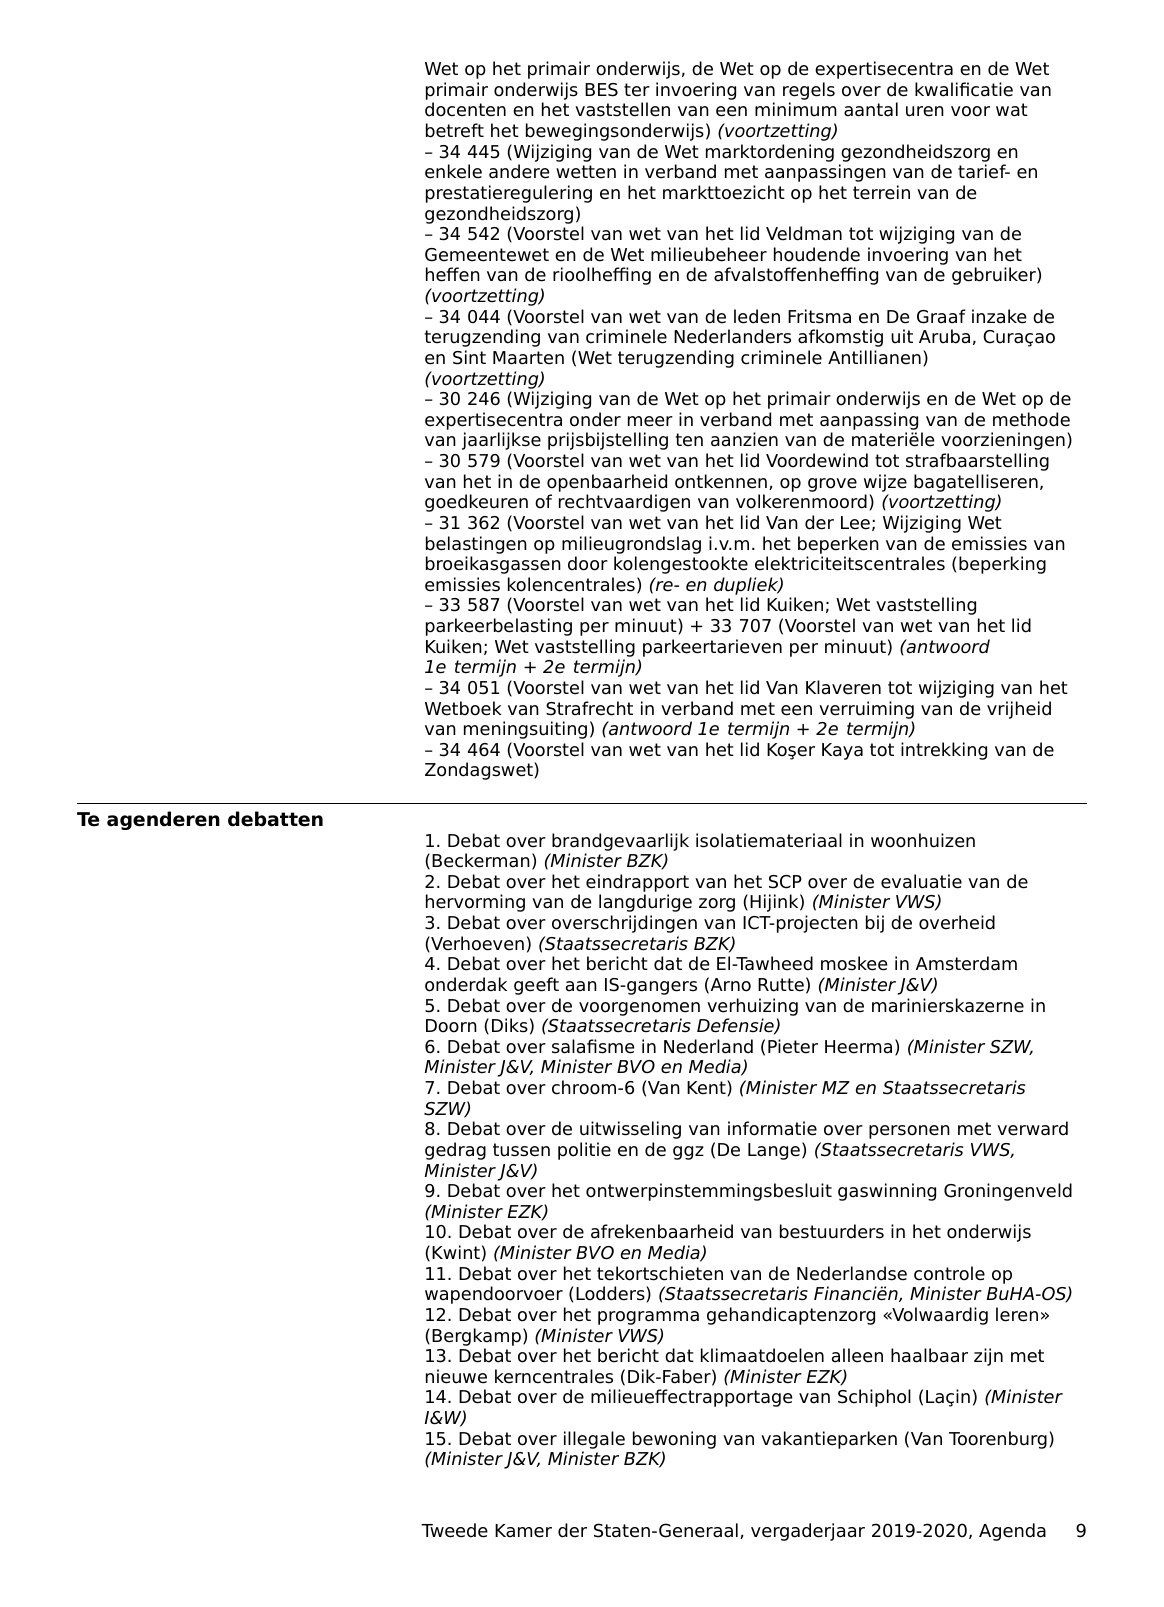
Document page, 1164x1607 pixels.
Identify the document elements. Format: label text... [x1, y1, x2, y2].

table_cell [77, 1346, 401, 1387]
table_cell [77, 831, 401, 872]
table_cell [77, 1305, 401, 1346]
table_cell 4. Debat over het bericht dat de El-Tawheed moskee in Amsterdam onderdak geeft aan IS-gangers (Arno Rutte) (Minister J&V) [418, 954, 1087, 996]
table_cell 8. Debat over de uitwisseling van informatie over personen met verward gedrag tussen politie en de ggz (De Lange) (Staatssecretaris VWS, Minister J&V) [418, 1119, 1087, 1181]
table_cell 6. Debat over salafisme in Nederland (Pieter Heerma) (Minister SZW, Minister J&V, Minister BVO en Media) [418, 1037, 1087, 1078]
table_cell 13. Debat over het bericht dat klimaatdoelen alleen haalbaar zijn met nieuwe kerncentrales (Dik-Faber) (Minister EZK) [418, 1346, 1087, 1387]
table_cell 15. Debat over illegale bewoning van vakantieparken (Van Toorenburg) (Minister J&V, Minister BZK) [418, 1429, 1087, 1470]
table_cell [401, 913, 418, 954]
table_cell – 34 445 (Wijziging van de Wet marktordening gezondheidszorg en enkele andere wetten in verband met aanpassingen van de tarief- en prestatieregulering en het markttoezicht op het terrein van de gezondheidszorg) [418, 142, 1087, 224]
table_cell 2. Debat over het eindrapport van het SCP over de evaluatie van de hervorming van de langdurige zorg (Hijink) (Minister VWS) [418, 872, 1087, 913]
table_cell [77, 307, 401, 368]
table_cell [401, 954, 418, 996]
table_cell [77, 678, 401, 740]
table_cell [77, 1264, 401, 1305]
table_cell 5. Debat over de voorgenomen verhuizing van de marinierskazerne in Doorn (Diks) (Staatssecretaris Defensie) [418, 996, 1087, 1037]
table_cell [401, 740, 418, 781]
table_cell – 30 579 (Voorstel van wet van het lid Voordewind tot strafbaarstelling van het in de openbaarheid ontkennen, op grove wijze bagatelliseren, goedkeuren of rechtvaardigen van volkerenmoord) (voortzetting) [418, 451, 1087, 513]
table_cell Wet op het primair onderwijs, de Wet op de expertisecentra en de Wet primair onderwijs BES ter invoering van regels over de kwalificatie van docenten en het vaststellen van een minimum aantal uren voor wat betreft het bewegingsonderwijs) (voortzetting) [418, 59, 1087, 142]
table_cell 14. Debat over de milieueffectrapportage van Schiphol (Laçin) (Minister I&W) [418, 1388, 1087, 1429]
table_header [418, 804, 1087, 831]
table_cell [401, 389, 418, 451]
table_cell [77, 513, 401, 595]
table_cell [77, 740, 401, 781]
table_cell [401, 1429, 418, 1470]
table_cell – 34 044 (Voorstel van wet van de leden Fritsma en De Graaf inzake de terugzending van criminele Nederlanders afkomstig uit Aruba, Curaçao en Sint Maarten (Wet terugzending criminele Antillianen) [418, 307, 1087, 368]
table_cell [401, 224, 418, 307]
table_cell [77, 224, 401, 307]
table_cell [77, 954, 401, 996]
table_cell [401, 1037, 418, 1078]
table_cell – 30 246 (Wijziging van de Wet op het primair onderwijs en de Wet op de expertisecentra onder meer in verband met aanpassing van de methode van jaarlijkse prijsbijstelling ten aanzien van de materiële voorzieningen) [418, 389, 1087, 451]
table_cell [401, 595, 418, 678]
table_cell [77, 595, 401, 678]
table_cell [401, 831, 418, 872]
table_cell [401, 451, 418, 513]
table_cell – 31 362 (Voorstel van wet van het lid Van der Lee; Wijziging Wet belastingen op milieugrondslag i.v.m. het beperken van de emissies van broeikasgassen door kolengestookte elektriciteitscentrales (beperking emissies kolencentrales) (re- en dupliek) [418, 513, 1087, 595]
table_cell 12. Debat over het programma gehandicaptenzorg «Volwaardig leren» (Bergkamp) (Minister VWS) [418, 1305, 1087, 1346]
table_cell [77, 1119, 401, 1181]
table_header [401, 804, 418, 831]
table_cell [77, 451, 401, 513]
table_cell [77, 59, 401, 142]
table_cell – 34 464 (Voorstel van wet van het lid Koşer Kaya tot intrekking van de Zondagswet) [418, 740, 1087, 781]
table_cell [401, 1078, 418, 1119]
table_cell [77, 913, 401, 954]
table_cell 9. Debat over het ontwerpinstemmingsbesluit gaswinning Groningenveld (Minister EZK) [418, 1181, 1087, 1222]
table_cell [401, 1305, 418, 1346]
table_cell – 34 051 (Voorstel van wet van het lid Van Klaveren tot wijziging van het Wetboek van Strafrecht in verband met een verruiming van de vrijheid van meningsuiting) (antwoord 1e termijn + 2e termijn) [418, 678, 1087, 740]
table_cell [77, 1181, 401, 1222]
table_cell (voortzetting) [418, 369, 1087, 389]
table_cell [401, 1264, 418, 1305]
table_cell [401, 1388, 418, 1429]
table_cell [401, 307, 418, 368]
table_cell 10. Debat over de afrekenbaarheid van bestuurders in het onderwijs (Kwint) (Minister BVO en Media) [418, 1223, 1087, 1264]
table_cell [401, 513, 418, 595]
table_cell [401, 1223, 418, 1264]
table_cell [401, 1119, 418, 1181]
table_cell – 33 587 (Voorstel van wet van het lid Kuiken; Wet vaststelling parkeerbelasting per minuut) + 33 707 (Voorstel van wet van het lid Kuiken; Wet vaststelling parkeertarieven per minuut) (antwoord 1e termijn + 2e termijn) [418, 595, 1087, 678]
table_cell 3. Debat over overschrijdingen van ICT-projecten bij de overheid (Verhoeven) (Staatssecretaris BZK) [418, 913, 1087, 954]
table_cell – 34 542 (Voorstel van wet van het lid Veldman tot wijziging van de Gemeentewet en de Wet milieubeheer houdende invoering van het heffen van de rioolheffing en de afvalstoffenheffing van de gebruiker) (voortzetting) [418, 224, 1087, 307]
table_cell 1. Debat over brandgevaarlijk isolatiemateriaal in woonhuizen (Beckerman) (Minister BZK) [418, 831, 1087, 872]
table_cell [401, 369, 418, 389]
table_cell [77, 996, 401, 1037]
table_cell [77, 142, 401, 224]
table_cell [77, 1223, 401, 1264]
table_cell [401, 996, 418, 1037]
table_header Te agenderen debatten [77, 804, 401, 831]
table_cell [77, 1078, 401, 1119]
table_cell [401, 678, 418, 740]
table_cell [77, 1429, 401, 1470]
table_cell [401, 59, 418, 142]
table_cell [77, 1388, 401, 1429]
table_cell [77, 1037, 401, 1078]
table_cell [401, 872, 418, 913]
table_cell [77, 389, 401, 451]
table_cell [77, 872, 401, 913]
table_cell 11. Debat over het tekortschieten van de Nederlandse controle op wapendoorvoer (Lodders) (Staatssecretaris Financiën, Minister BuHA-OS) [418, 1264, 1087, 1305]
table_cell [401, 1346, 418, 1387]
table_cell [401, 142, 418, 224]
table_cell [401, 1181, 418, 1222]
table_cell 7. Debat over chroom-6 (Van Kent) (Minister MZ en Staatssecretaris SZW) [418, 1078, 1087, 1119]
table_cell [77, 369, 401, 389]
